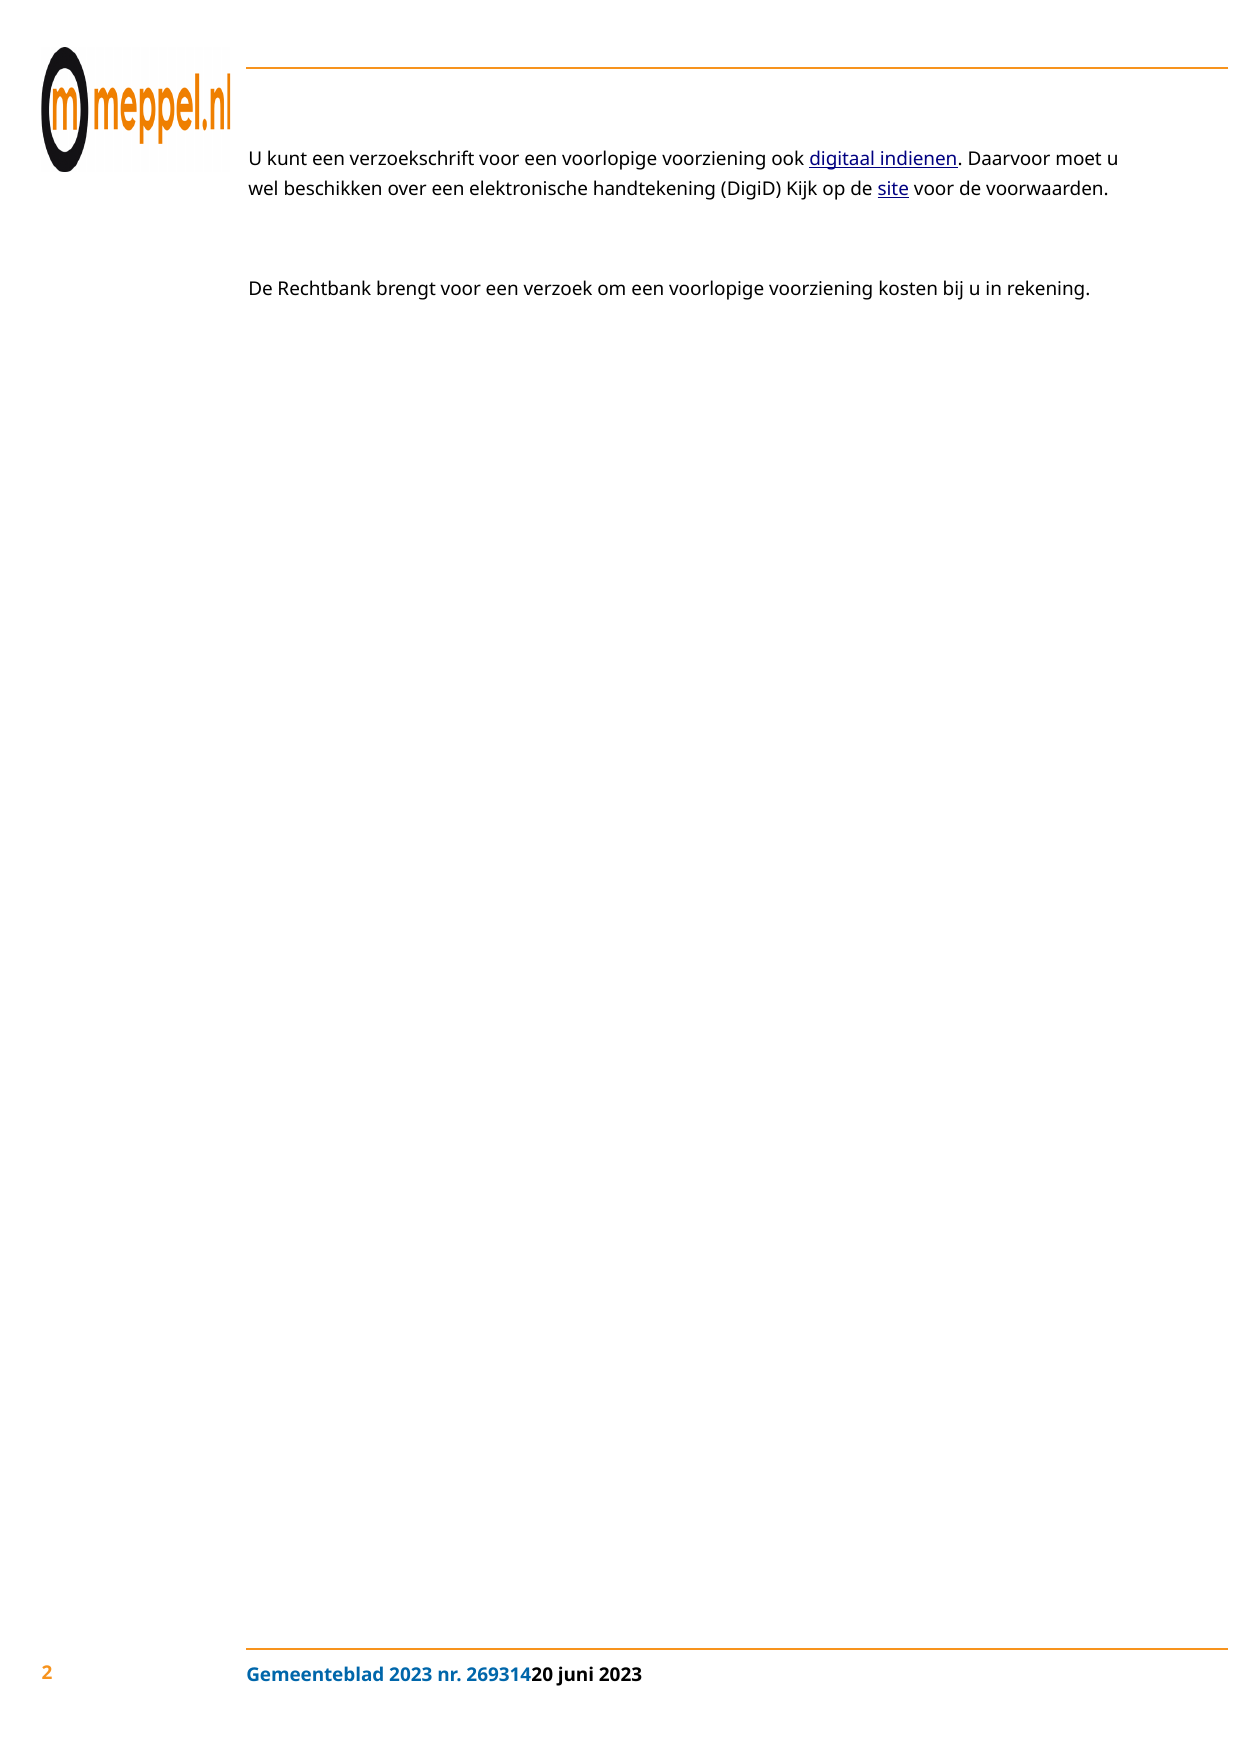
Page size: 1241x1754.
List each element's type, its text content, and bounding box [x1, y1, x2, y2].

text U kunt een verzoekschrift voor een voorlopige voorziening ook digitaal indienen. Daarvoor moet u wel beschikken over een elektronische handtekening (DigiD) Kijk op de site voor de voorwaarden. [248, 145, 1152, 201]
picture [41, 47, 231, 172]
text De Rechtbank brengt voor een verzoek om een voorlopige voorziening kosten bij u in rekening. [248, 276, 1152, 301]
